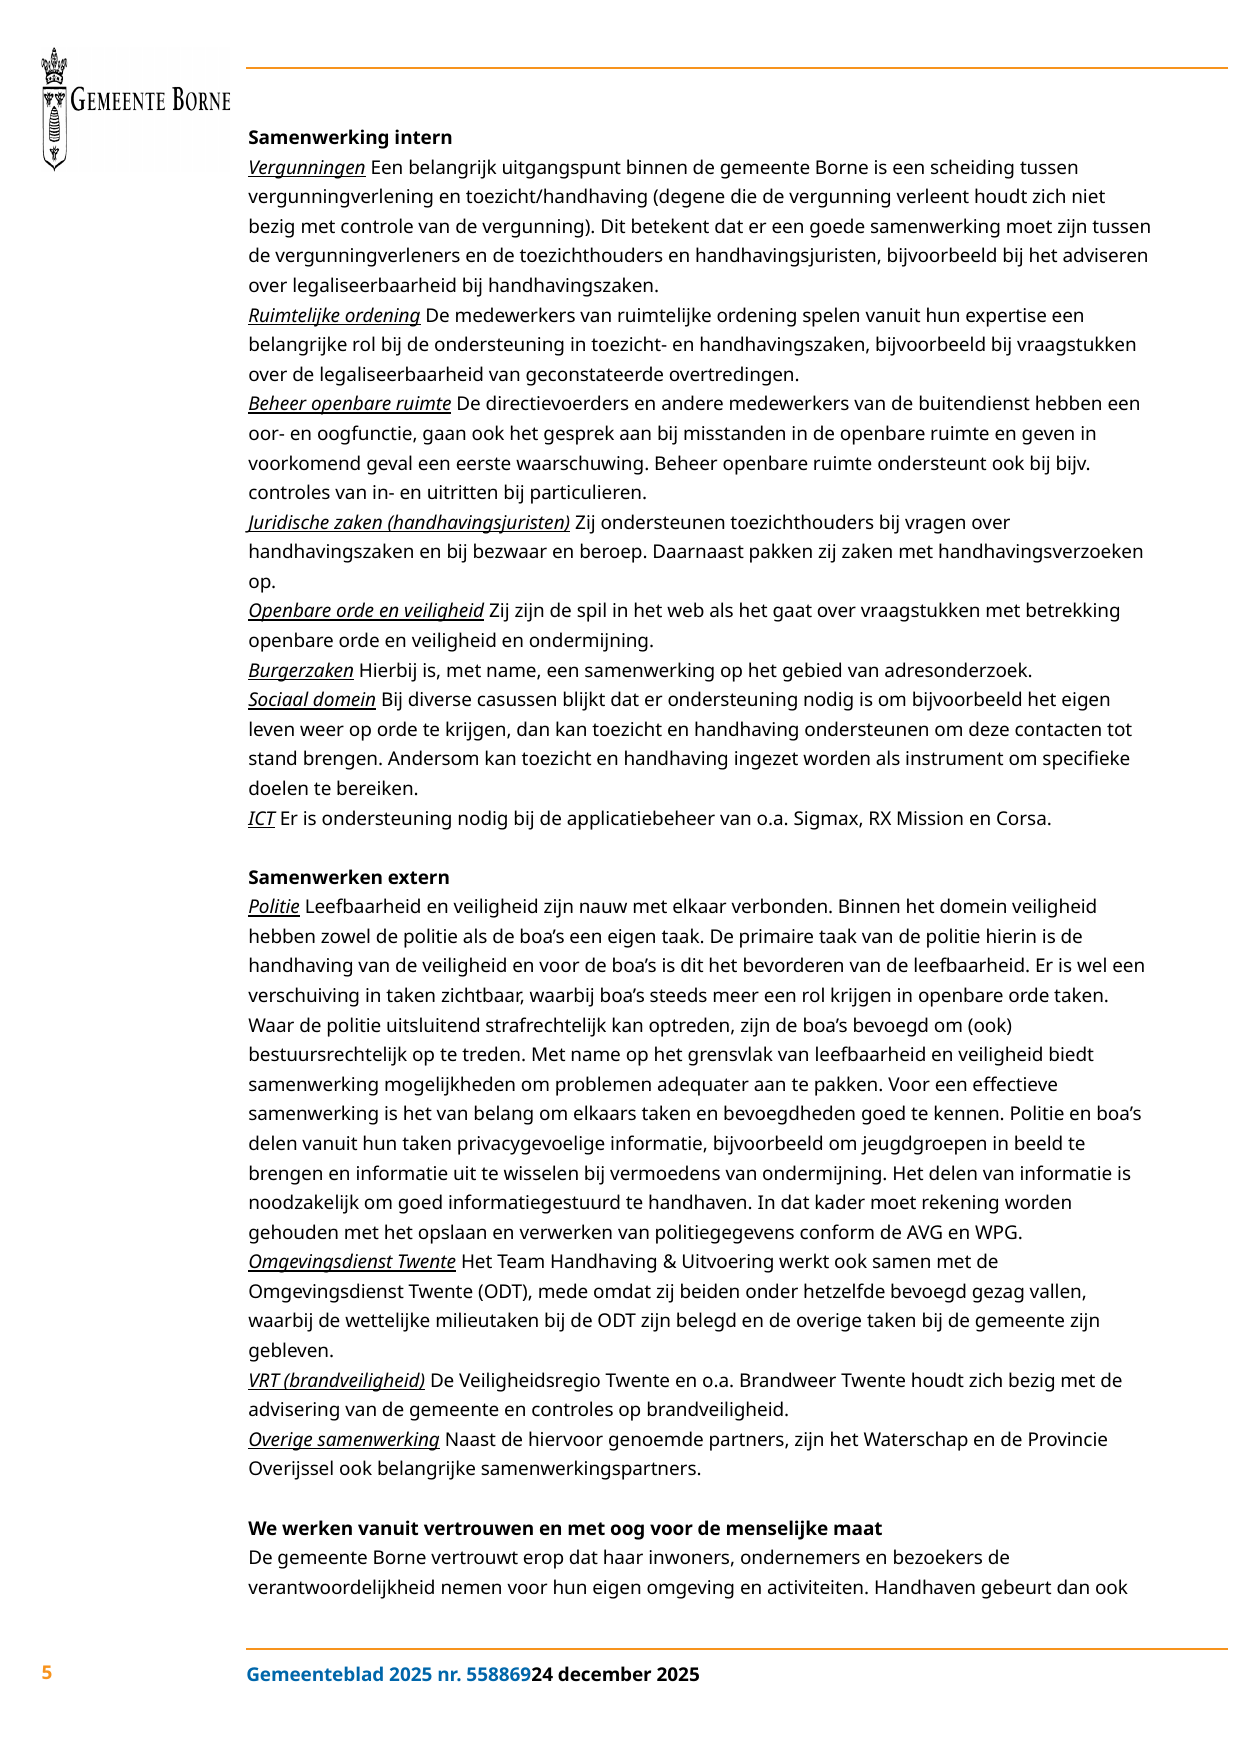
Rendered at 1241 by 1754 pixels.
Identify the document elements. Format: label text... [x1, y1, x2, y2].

text VRT (brandveiligheid) De Veiligheidsregio Twente en o.a. Brandweer Twente houdt zich bezig met de advisering van de gemeente en controles op brandveiligheid. [248, 1367, 1152, 1422]
text De gemeente Borne vertrouwt erop dat haar inwoners, ondernemers en bezoekers de verantwoordelijkheid nemen voor hun eigen omgeving en activiteiten. Handhaven gebeurt dan ook [248, 1544, 1152, 1600]
text Sociaal domein Bij diverse casussen blijkt dat er ondersteuning nodig is om bijvoorbeeld het eigen leven weer op orde te krijgen, dan kan toezicht en handhaving ondersteunen om deze contacten tot stand brengen. Andersom kan toezicht en handhaving ingezet worden als instrument om specifieke doelen te bereiken. [248, 686, 1152, 801]
text Samenwerking intern [248, 124, 1152, 150]
text Beheer openbare ruimte De directievoerders en andere medewerkers van de buitendienst hebben een oor- en oogfunctie, gaan ook het gesprek aan bij misstanden in de openbare ruimte en geven in voorkomend geval een eerste waarschuwing. Beheer openbare ruimte ondersteunt ook bij bijv. controles van in- en uitritten bij particulieren. [248, 391, 1152, 505]
text We werken vanuit vertrouwen en met oog voor de menselijke maat [248, 1515, 1152, 1541]
text Openbare orde en veiligheid Zij zijn de spil in het web als het gaat over vraagstukken met betrekking openbare orde en veiligheid en ondermijning. [248, 598, 1152, 653]
text Omgevingsdienst Twente Het Team Handhaving & Uitvoering werkt ook samen met de Omgevingsdienst Twente (ODT), mede omdat zij beiden onder hetzelfde bevoegd gezag vallen, waarbij de wettelijke milieutaken bij de ODT zijn belegd en de overige taken bij de gemeente zijn gebleven. [248, 1248, 1152, 1363]
text Vergunningen Een belangrijk uitgangspunt binnen de gemeente Borne is een scheiding tussen vergunningverlening en toezicht/handhaving (degene die de vergunning verleent houdt zich niet bezig met controle van de vergunning). Dit betekent dat er een goede samenwerking moet zijn tussen de vergunningverleners en de toezichthouders en handhavingsjuristen, bijvoorbeeld bij het adviseren over legaliseerbaarheid bij handhavingszaken. [248, 154, 1152, 298]
text Politie Leefbaarheid en veiligheid zijn nauw met elkaar verbonden. Binnen het domein veiligheid hebben zowel de politie als de boa’s een eigen taak. De primaire taak van de politie hierin is de handhaving van de veiligheid en voor de boa’s is dit het bevorderen van de leefbaarheid. Er is wel een verschuiving in taken zichtbaar, waarbij boa’s steeds meer een rol krijgen in openbare orde taken. Waar de politie uitsluitend strafrechtelijk kan optreden, zijn de boa’s bevoegd om (ook) bestuursrechtelijk op te treden. Met name op het grensvlak van leefbaarheid en veiligheid biedt samenwerking mogelijkheden om problemen adequater aan te pakken. Voor een effectieve samenwerking is het van belang om elkaars taken en bevoegdheden goed te kennen. Politie en boa’s delen vanuit hun taken privacygevoelige informatie, bijvoorbeeld om jeugdgroepen in beeld te brengen en informatie uit te wisselen bij vermoedens van ondermijning. Het delen van informatie is noodzakelijk om goed informatiegestuurd te handhaven. In dat kader moet rekening worden gehouden met het opslaan en verwerken van politiegegevens conform de AVG en WPG. [248, 893, 1152, 1245]
text Ruimtelijke ordening De medewerkers van ruimtelijke ordening spelen vanuit hun expertise een belangrijke rol bij de ondersteuning in toezicht- en handhavingszaken, bijvoorbeeld bij vraagstukken over de legaliseerbaarheid van geconstateerde overtredingen. [248, 302, 1152, 387]
text ICT Er is ondersteuning nodig bij de applicatiebeheer van o.a. Sigmax, RX Mission en Corsa. [248, 805, 1152, 831]
picture [41, 47, 231, 172]
text Samenwerken extern [248, 864, 1152, 890]
text Overige samenwerking Naast de hiervoor genoemde partners, zijn het Waterschap en de Provincie Overijssel ook belangrijke samenwerkingspartners. [248, 1426, 1152, 1481]
text Juridische zaken (handhavingsjuristen) Zij ondersteunen toezichthouders bij vragen over handhavingszaken en bij bezwaar en beroep. Daarnaast pakken zij zaken met handhavingsverzoeken op. [248, 509, 1152, 594]
text Burgerzaken Hierbij is, met name, een samenwerking op het gebied van adresonderzoek. [248, 657, 1152, 683]
